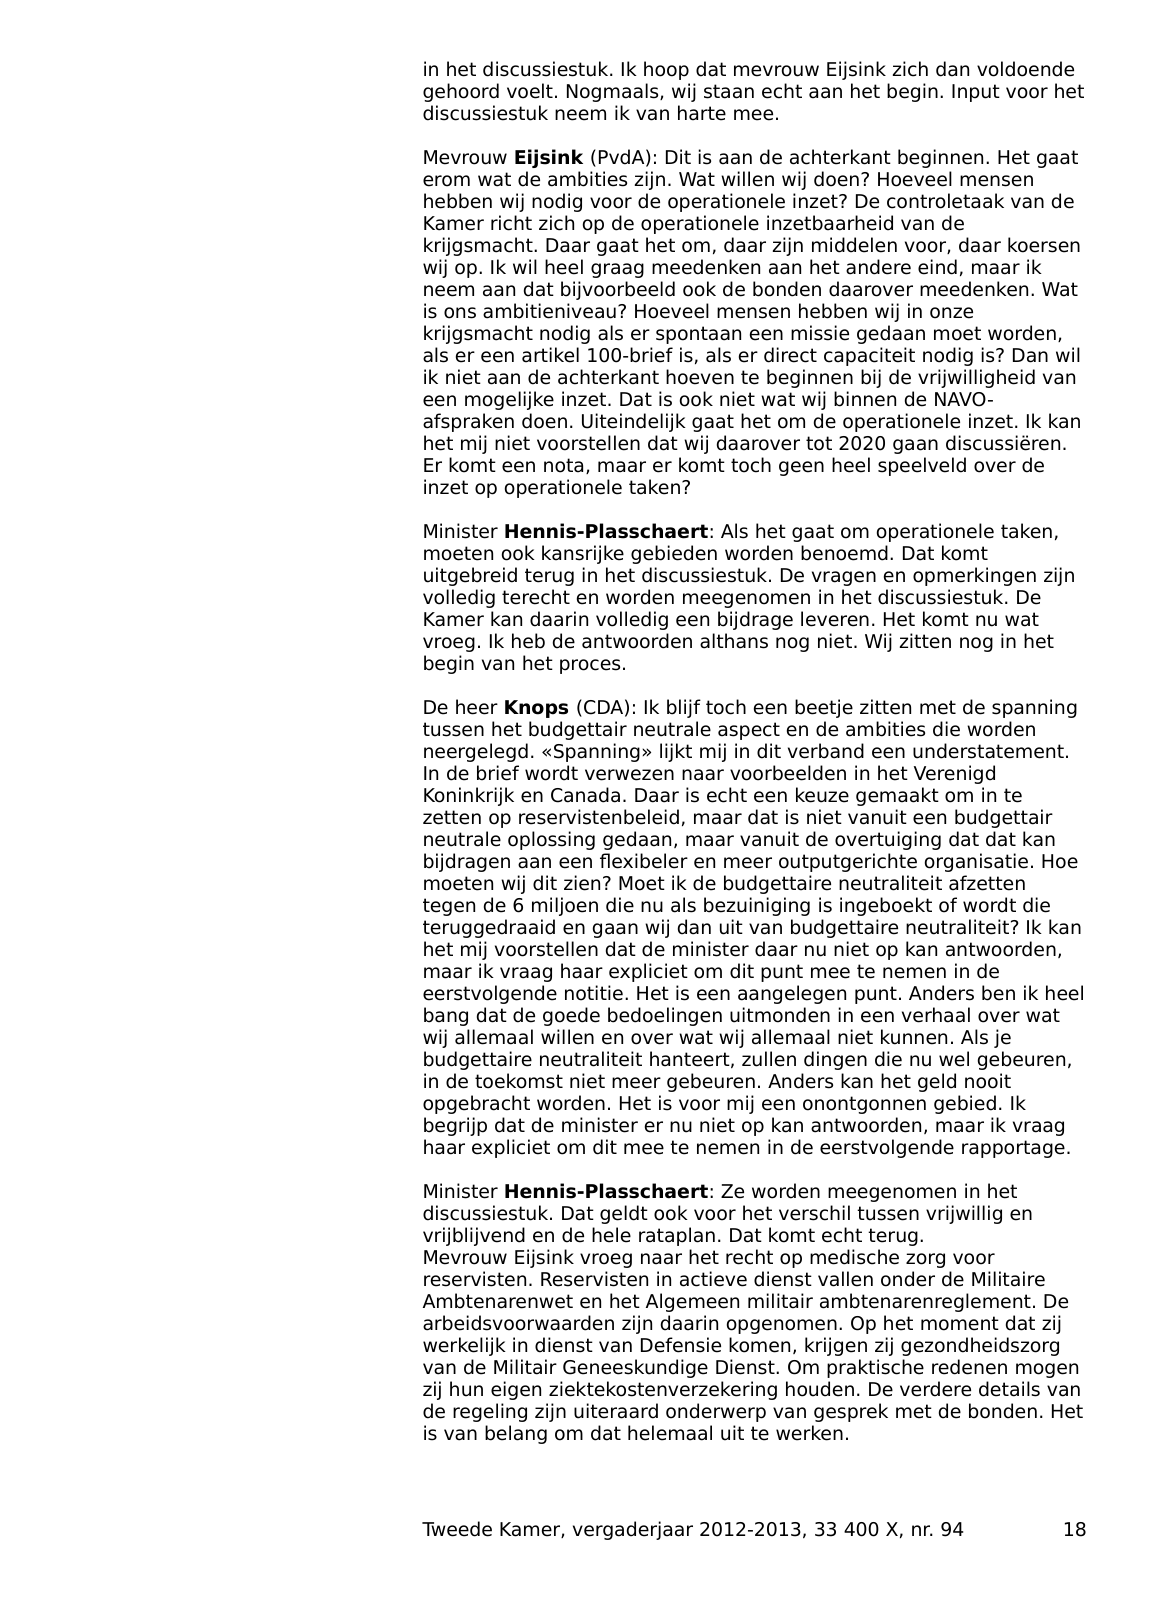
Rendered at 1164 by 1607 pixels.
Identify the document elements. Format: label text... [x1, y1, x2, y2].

text De heer Knops (CDA): Ik blijf toch een beetje zitten met de spanning tussen het budgettair neutrale aspect en de ambities die worden neergelegd. «Spanning» lijkt mij in dit verband een understatement. In de brief wordt verwezen naar voorbeelden in het Verenigd Koninkrijk en Canada. Daar is echt een keuze gemaakt om in te zetten op reservistenbeleid, maar dat is niet vanuit een budgettair neutrale oplossing gedaan, maar vanuit de overtuiging dat dat kan bijdragen aan een flexibeler en meer outputgerichte organisatie. Hoe moeten wij dit zien? Moet ik de budgettaire neutraliteit afzetten tegen de 6 miljoen die nu als bezuiniging is ingeboekt of wordt die teruggedraaid en gaan wij dan uit van budgettaire neutraliteit? Ik kan het mij voorstellen dat de minister daar nu niet op kan antwoorden, maar ik vraag haar expliciet om dit punt mee te nemen in de eerstvolgende notitie. Het is een aangelegen punt. Anders ben ik heel bang dat de goede bedoelingen uitmonden in een verhaal over wat wij allemaal willen en over wat wij allemaal niet kunnen. Als je budgettaire neutraliteit hanteert, zullen dingen die nu wel gebeuren, in de toekomst niet meer gebeuren. Anders kan het geld nooit opgebracht worden. Het is voor mij een onontgonnen gebied. Ik begrijp dat de minister er nu niet op kan antwoorden, maar ik vraag haar expliciet om dit mee te nemen in de eerstvolgende rapportage. [422, 697, 1087, 1159]
text in het discussiestuk. Ik hoop dat mevrouw Eijsink zich dan voldoende gehoord voelt. Nogmaals, wij staan echt aan het begin. Input voor het discussiestuk neem ik van harte mee. [422, 59, 1087, 125]
text Minister Hennis-Plasschaert: Ze worden meegenomen in het discussiestuk. Dat geldt ook voor het verschil tussen vrijwillig en vrijblijvend en de hele rataplan. Dat komt echt terug. [422, 1181, 1087, 1247]
text Mevrouw Eijsink vroeg naar het recht op medische zorg voor reservisten. Reservisten in actieve dienst vallen onder de Militaire Ambtenarenwet en het Algemeen militair ambtenarenreglement. De arbeidsvoorwaarden zijn daarin opgenomen. Op het moment dat zij werkelijk in dienst van Defensie komen, krijgen zij gezondheidszorg van de Militair Geneeskundige Dienst. Om praktische redenen mogen zij hun eigen ziektekostenverzekering houden. De verdere details van de regeling zijn uiteraard onderwerp van gesprek met de bonden. Het is van belang om dat helemaal uit te werken. [422, 1247, 1087, 1444]
text Mevrouw Eijsink (PvdA): Dit is aan de achterkant beginnen. Het gaat erom wat de ambities zijn. Wat willen wij doen? Hoeveel mensen hebben wij nodig voor de operationele inzet? De controletaak van de Kamer richt zich op de operationele inzetbaarheid van de krijgsmacht. Daar gaat het om, daar zijn middelen voor, daar koersen wij op. Ik wil heel graag meedenken aan het andere eind, maar ik neem aan dat bijvoorbeeld ook de bonden daarover meedenken. Wat is ons ambitieniveau? Hoeveel mensen hebben wij in onze krijgsmacht nodig als er spontaan een missie gedaan moet worden, als er een artikel 100-brief is, als er direct capaciteit nodig is? Dan wil ik niet aan de achterkant hoeven te beginnen bij de vrijwilligheid van een mogelijke inzet. Dat is ook niet wat wij binnen de NAVO-afspraken doen. Uiteindelijk gaat het om de operationele inzet. Ik kan het mij niet voorstellen dat wij daarover tot 2020 gaan discussiëren. Er komt een nota, maar er komt toch geen heel speelveld over de inzet op operationele taken? [422, 147, 1087, 499]
text Minister Hennis-Plasschaert: Als het gaat om operationele taken, moeten ook kansrijke gebieden worden benoemd. Dat komt uitgebreid terug in het discussiestuk. De vragen en opmerkingen zijn volledig terecht en worden meegenomen in het discussiestuk. De Kamer kan daarin volledig een bijdrage leveren. Het komt nu wat vroeg. Ik heb de antwoorden althans nog niet. Wij zitten nog in het begin van het proces. [422, 521, 1087, 675]
